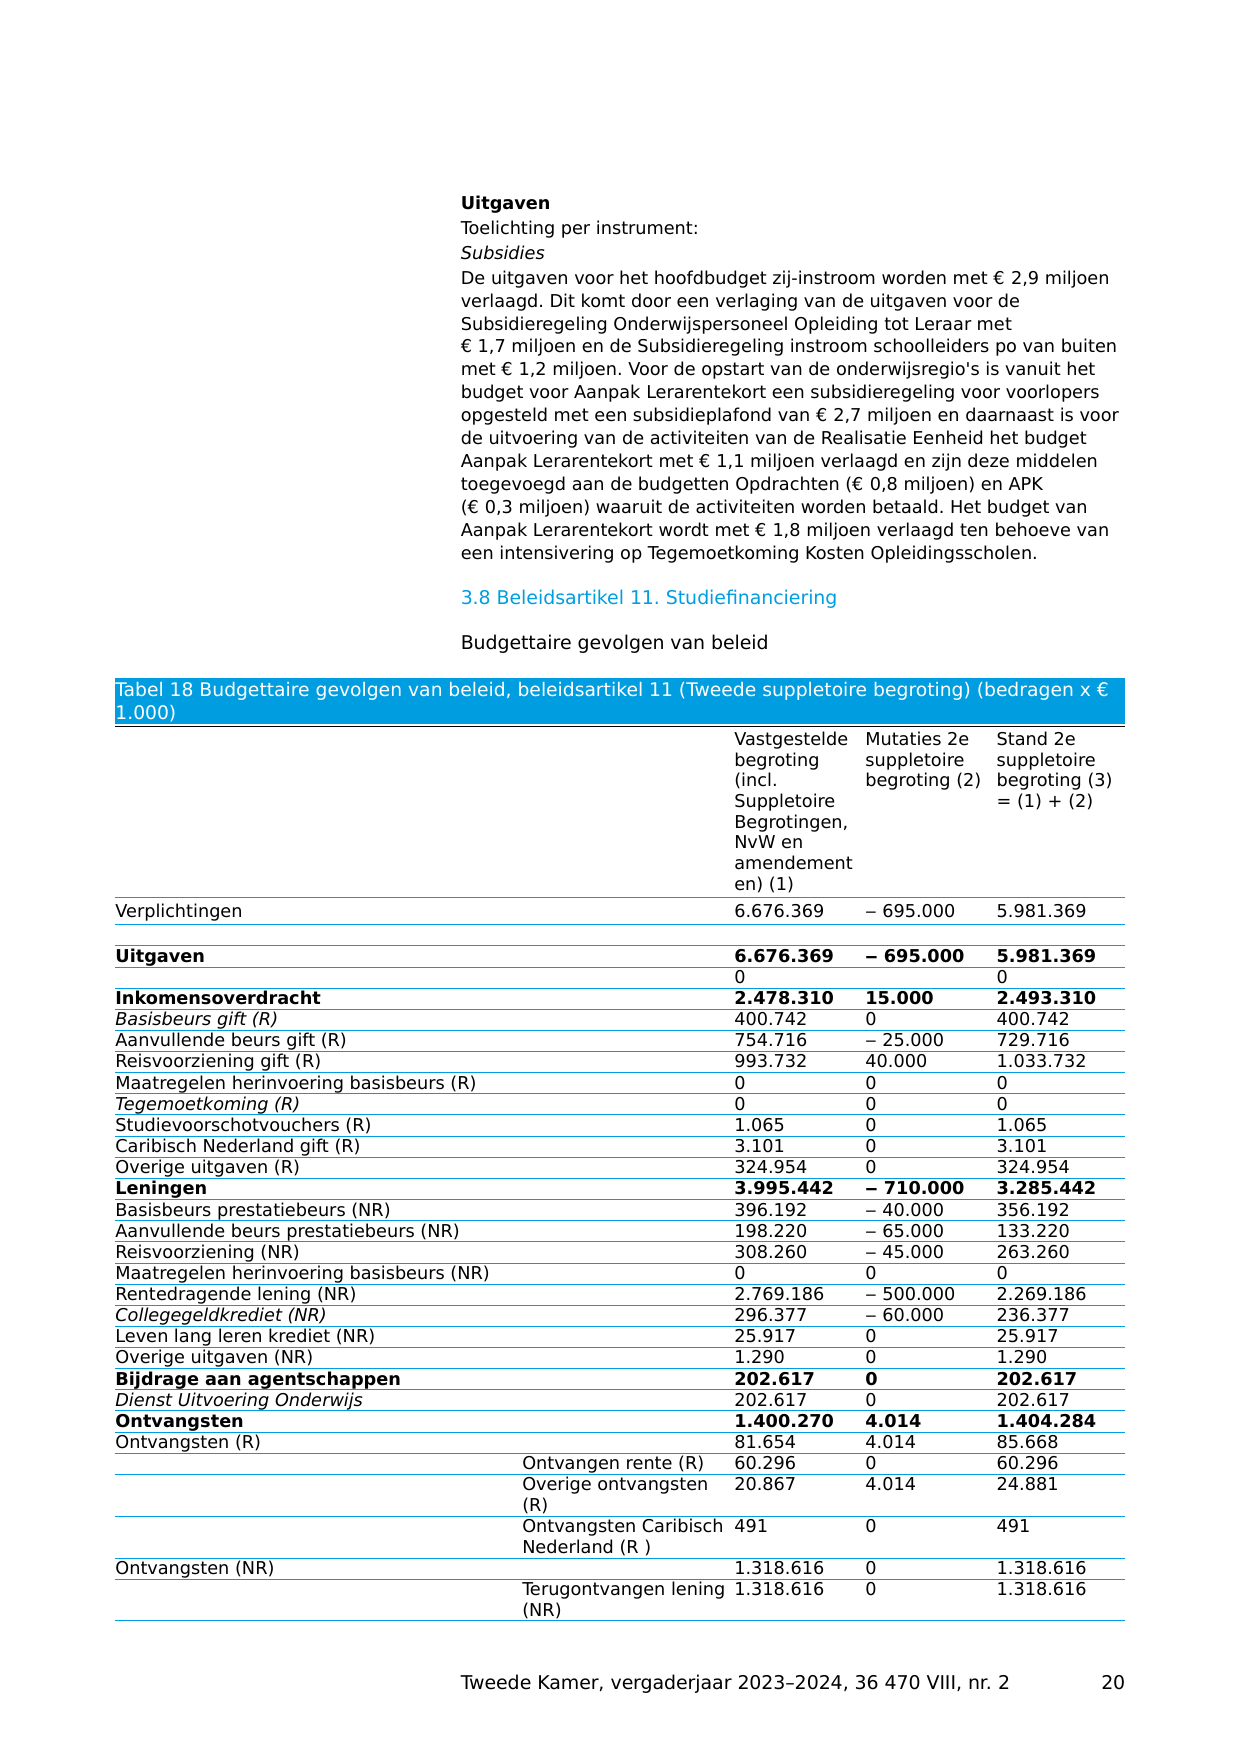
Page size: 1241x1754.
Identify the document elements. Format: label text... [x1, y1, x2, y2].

table_cell 400.742 [731, 1010, 862, 1030]
table_cell ‒ 500.000 [862, 1285, 993, 1305]
table_cell 85.668 [994, 1433, 1125, 1453]
table_cell ‒ 25.000 [862, 1031, 993, 1051]
text Toelichting per instrument: [461, 216, 1125, 239]
table_cell [115, 1517, 519, 1557]
table_cell 400.742 [994, 1010, 1125, 1030]
table_cell 0 [862, 1517, 993, 1557]
table_cell [519, 1179, 731, 1199]
table_cell Reisvoorziening gift (R) [115, 1052, 519, 1072]
table_cell [519, 1327, 731, 1347]
table_cell 0 [731, 1264, 862, 1283]
table_cell Vastgestelde begroting (incl. Suppletoire Begrotingen, NvW en amendementen) (1) [731, 727, 862, 897]
table_cell 81.654 [731, 1433, 862, 1453]
table_cell Basisbeurs prestatiebeurs (NR) [115, 1200, 519, 1220]
table_cell ‒ 695.000 [862, 898, 993, 924]
table_cell [519, 1221, 731, 1241]
table_cell Aanvullende beurs gift (R) [115, 1031, 519, 1051]
table_cell 198.220 [731, 1221, 862, 1241]
table_cell [519, 989, 731, 1009]
table_cell Leven lang leren krediet (NR) [115, 1327, 519, 1347]
table_cell 1.318.616 [731, 1580, 862, 1620]
table_cell 2.269.186 [994, 1285, 1125, 1305]
table_cell Collegegeldkrediet (NR) [115, 1306, 519, 1326]
table_cell [519, 1010, 731, 1030]
table_cell Aanvullende beurs prestatiebeurs (NR) [115, 1221, 519, 1241]
text De uitgaven voor het hoofdbudget zij-instroom worden met € 2,9 miljoen verlaagd. Dit komt door een verlaging van de uitgaven voor de Subsidieregeling Onderwijspersoneel Opleiding tot Leraar met € 1,7 miljoen en de Subsidieregeling instroom schoolleiders po van buiten met € 1,2 miljoen. Voor de opstart van de onderwijsregio's is vanuit het budget voor Aanpak Lerarentekort een subsidieregeling voor voorlopers opgesteld met een subsidieplafond van € 2,7 miljoen en daarnaast is voor de uitvoering van de activiteiten van de Realisatie Eenheid het budget Aanpak Lerarentekort met € 1,1 miljoen verlaagd en zijn deze middelen toegevoegd aan de budgetten Opdrachten (€ 0,8 miljoen) en APK (€ 0,3 miljoen) waaruit de activiteiten worden betaald. Het budget van Aanpak Lerarentekort wordt met € 1,8 miljoen verlaagd ten behoeve van een intensivering op Tegemoetkoming Kosten Opleidingsscholen. [461, 266, 1125, 564]
table_cell [519, 1052, 731, 1072]
table_cell 993.732 [731, 1052, 862, 1072]
text Subsidies [461, 241, 1125, 264]
table_cell 0 [862, 1158, 993, 1178]
table_cell [519, 1411, 731, 1432]
table_cell 20.867 [731, 1475, 862, 1516]
table_cell 1.290 [994, 1348, 1125, 1368]
table_cell 1.065 [994, 1115, 1125, 1136]
table_cell [519, 1031, 731, 1051]
table_cell [862, 925, 993, 945]
table_cell Rentedragende lening (NR) [115, 1285, 519, 1305]
table_cell Inkomensoverdracht [115, 989, 519, 1009]
table_cell 3.285.442 [994, 1179, 1125, 1199]
table_cell 4.014 [862, 1433, 993, 1453]
table_cell 1.318.616 [994, 1559, 1125, 1578]
table_cell 4.014 [862, 1475, 993, 1516]
table_cell 0 [731, 1073, 862, 1093]
table_cell 324.954 [994, 1158, 1125, 1178]
table_cell 133.220 [994, 1221, 1125, 1241]
table_cell 1.033.732 [994, 1052, 1125, 1072]
table_cell [115, 968, 519, 987]
table_cell 356.192 [994, 1200, 1125, 1220]
table_cell [115, 1454, 519, 1474]
table_cell 0 [862, 1369, 993, 1389]
table_cell [519, 1200, 731, 1220]
table_cell [994, 925, 1125, 945]
table_cell 40.000 [862, 1052, 993, 1072]
table_cell Uitgaven [115, 946, 731, 966]
table_cell 6.676.369 [731, 898, 862, 924]
table_cell 5.981.369 [994, 898, 1125, 924]
table_cell Dienst Uitvoering Onderwijs [115, 1390, 519, 1410]
table_cell [519, 1094, 731, 1114]
table_cell 0 [862, 1010, 993, 1030]
table_cell [519, 1115, 731, 1136]
table_cell 0 [994, 968, 1125, 987]
table_cell Maatregelen herinvoering basisbeurs (NR) [115, 1264, 519, 1283]
table_cell Overige uitgaven (R) [115, 1158, 519, 1178]
table_cell Caribisch Nederland gift (R) [115, 1137, 519, 1157]
table_cell 3.101 [731, 1137, 862, 1157]
table_cell 0 [862, 1115, 993, 1136]
table_cell [519, 1369, 731, 1389]
table_cell ‒ 40.000 [862, 1200, 993, 1220]
table_cell ‒ 45.000 [862, 1242, 993, 1262]
table_cell [519, 1285, 731, 1305]
table_cell Ontvangsten [115, 1411, 519, 1432]
title Budgettaire gevolgen van beleid [461, 632, 1125, 654]
table_cell 491 [994, 1517, 1125, 1557]
table_cell 3.995.442 [731, 1179, 862, 1199]
table_cell 2.493.310 [994, 989, 1125, 1009]
table_cell 202.617 [994, 1390, 1125, 1410]
table_cell [519, 1306, 731, 1326]
table_cell Reisvoorziening (NR) [115, 1242, 519, 1262]
table_cell [862, 968, 993, 987]
table_cell [519, 1348, 731, 1368]
table_cell 0 [994, 1094, 1125, 1114]
table_cell 15.000 [862, 989, 993, 1009]
table_cell 263.260 [994, 1242, 1125, 1262]
table_cell [519, 1137, 731, 1157]
table_cell [115, 1475, 519, 1516]
table_cell Maatregelen herinvoering basisbeurs (R) [115, 1073, 519, 1093]
table_cell 1.318.616 [731, 1559, 862, 1578]
table_cell [115, 727, 519, 897]
table_cell 1.404.284 [994, 1411, 1125, 1432]
table_cell 491 [731, 1517, 862, 1557]
table_cell 1.290 [731, 1348, 862, 1368]
table_cell 0 [862, 1390, 993, 1410]
table_cell Ontvangen rente (R) [519, 1454, 731, 1474]
table_cell [519, 727, 731, 897]
table_cell Tegemoetkoming (R) [115, 1094, 519, 1114]
table_cell Ontvangsten (R) [115, 1433, 519, 1453]
table_cell 0 [862, 1264, 993, 1283]
table_cell 60.296 [731, 1454, 862, 1474]
table_cell 2.478.310 [731, 989, 862, 1009]
table_cell 1.400.270 [731, 1411, 862, 1432]
table_cell 202.617 [994, 1369, 1125, 1389]
table_cell 0 [862, 1094, 993, 1114]
table_cell 0 [731, 968, 862, 987]
table_cell 60.296 [994, 1454, 1125, 1474]
table_cell 236.377 [994, 1306, 1125, 1326]
table_cell Basisbeurs gift (R) [115, 1010, 519, 1030]
table_cell Leningen [115, 1179, 519, 1199]
table_cell [519, 1390, 731, 1410]
table_cell [519, 1264, 731, 1283]
table_cell 202.617 [731, 1369, 862, 1389]
table_cell [115, 1580, 519, 1620]
table_cell ‒ 710.000 [862, 1179, 993, 1199]
table_cell ‒ 60.000 [862, 1306, 993, 1326]
table_cell 0 [862, 1454, 993, 1474]
table_cell [519, 1073, 731, 1093]
table_cell 0 [731, 1094, 862, 1114]
table_cell [519, 1433, 731, 1453]
table_cell 3.101 [994, 1137, 1125, 1157]
table_cell 0 [862, 1137, 993, 1157]
table_cell Overige ontvangsten (R) [519, 1475, 731, 1516]
text Uitgaven [461, 191, 1125, 214]
table_cell 0 [862, 1348, 993, 1368]
table_cell 0 [862, 1580, 993, 1620]
table_cell Bijdrage aan agentschappen [115, 1369, 519, 1389]
table_cell Mutaties 2e suppletoire begroting (2) [862, 727, 993, 897]
table_cell Terugontvangen lening (NR) [519, 1580, 731, 1620]
table_cell 6.676.369 [731, 946, 862, 966]
table_cell [519, 968, 731, 987]
table_cell ‒ 695.000 [862, 946, 993, 966]
table_cell 0 [862, 1327, 993, 1347]
table_cell 754.716 [731, 1031, 862, 1051]
table_cell Ontvangsten (NR) [115, 1559, 731, 1578]
table_cell 24.881 [994, 1475, 1125, 1516]
table_cell 1.318.616 [994, 1580, 1125, 1620]
table_cell 308.260 [731, 1242, 862, 1262]
table_cell 25.917 [731, 1327, 862, 1347]
table_cell 0 [862, 1559, 993, 1578]
table_cell [115, 925, 519, 945]
table_cell 25.917 [994, 1327, 1125, 1347]
table_cell 324.954 [731, 1158, 862, 1178]
table_cell Stand 2e suppletoire begroting (3) = (1) + (2) [994, 727, 1125, 897]
table_cell 202.617 [731, 1390, 862, 1410]
table_cell Ontvangsten Caribisch Nederland (R ) [519, 1517, 731, 1557]
table_cell 296.377 [731, 1306, 862, 1326]
table_cell Studievoorschotvouchers (R) [115, 1115, 519, 1136]
table_cell [519, 925, 731, 945]
table_cell 729.716 [994, 1031, 1125, 1051]
table_cell 0 [994, 1264, 1125, 1283]
table_cell 0 [994, 1073, 1125, 1093]
table_cell [731, 925, 862, 945]
table_cell 0 [862, 1073, 993, 1093]
table_cell Overige uitgaven (NR) [115, 1348, 519, 1368]
table_cell ‒ 65.000 [862, 1221, 993, 1241]
table_cell 5.981.369 [994, 946, 1125, 966]
table_cell Verplichtingen [115, 898, 731, 924]
table_cell [519, 1242, 731, 1262]
table_cell 2.769.186 [731, 1285, 862, 1305]
table_cell 396.192 [731, 1200, 862, 1220]
table_cell 1.065 [731, 1115, 862, 1136]
title 3.8 Beleidsartikel 11. Studiefinanciering [461, 587, 1125, 608]
table_cell [519, 1158, 731, 1178]
table_cell 4.014 [862, 1411, 993, 1432]
